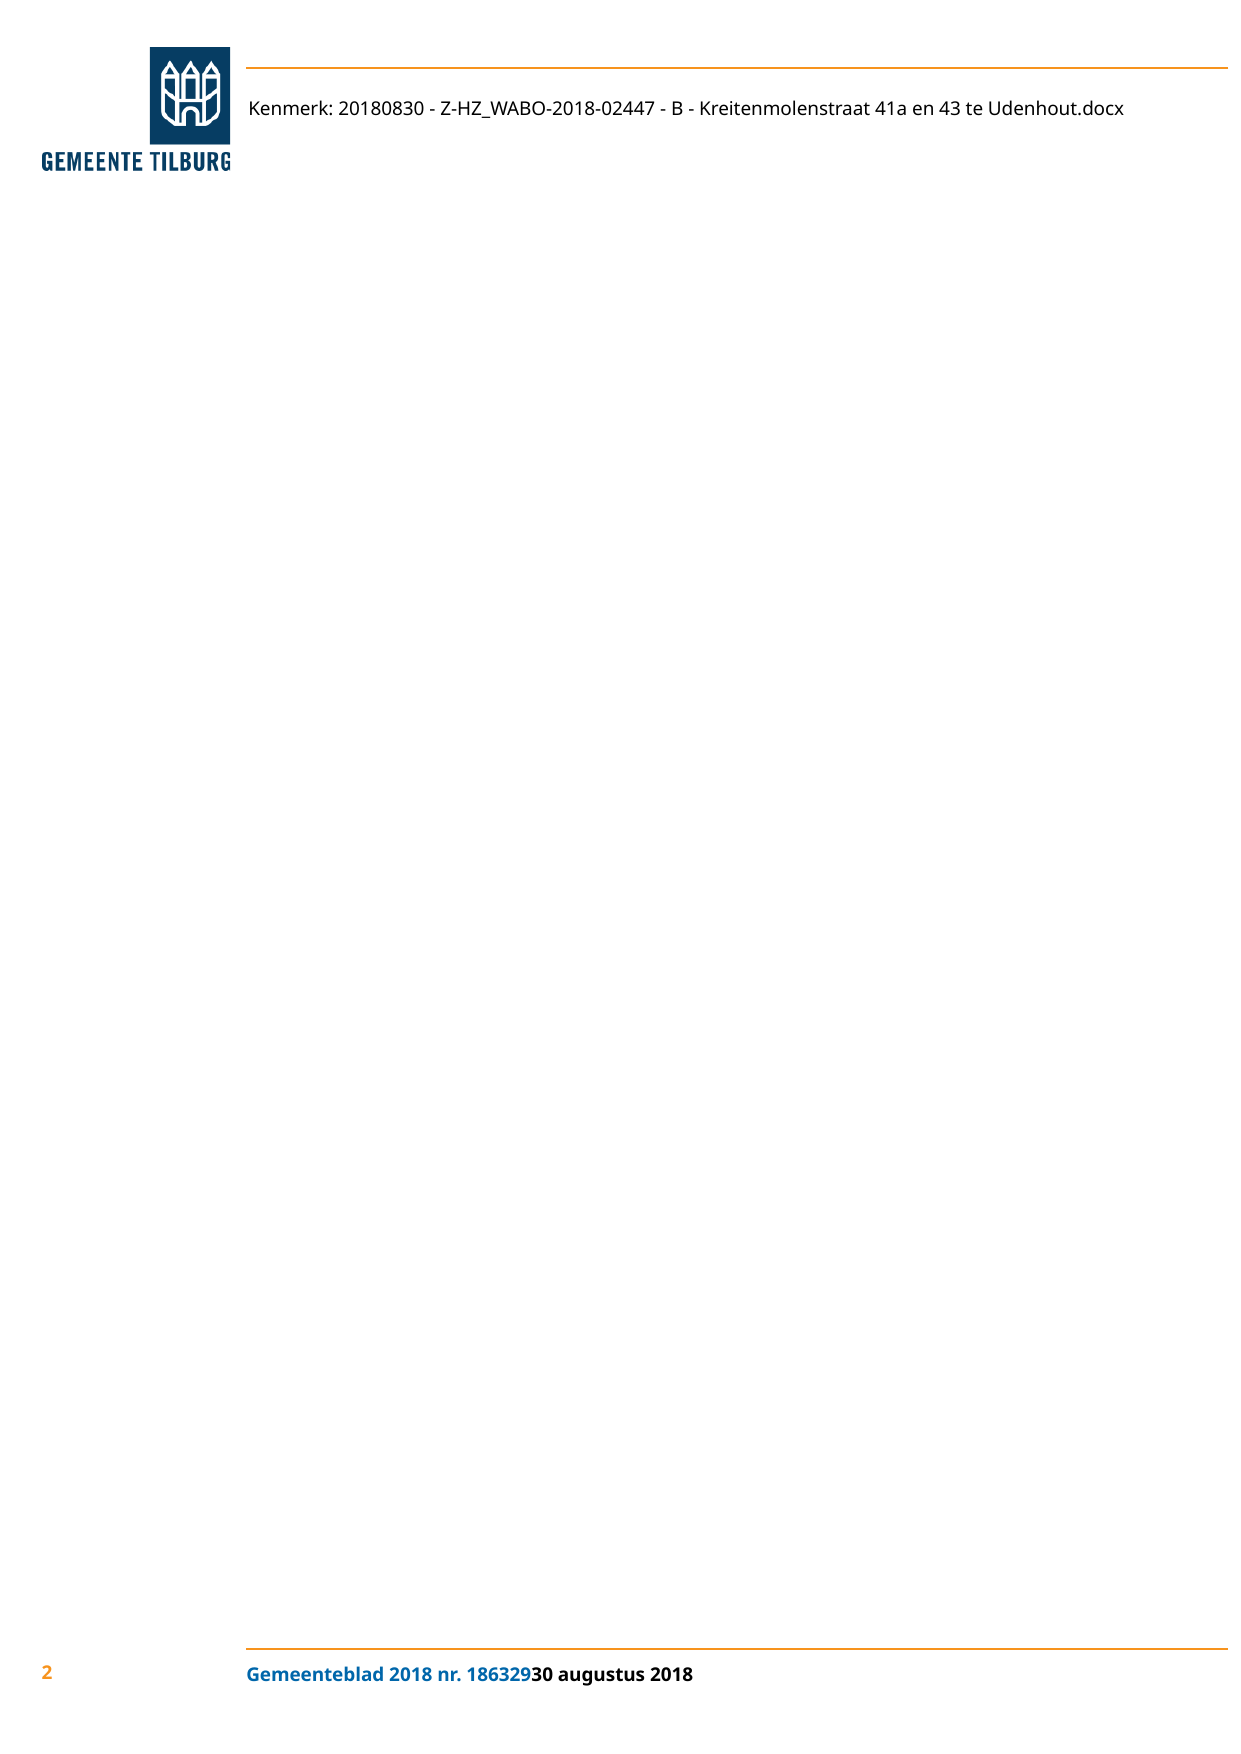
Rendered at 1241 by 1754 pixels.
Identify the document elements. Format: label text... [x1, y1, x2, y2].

text Kenmerk: 20180830 - Z-HZ_WABO-2018-02447 - B - Kreitenmolenstraat 41a en 43 te Udenhout.docx [248, 95, 1152, 121]
picture [41, 47, 231, 172]
